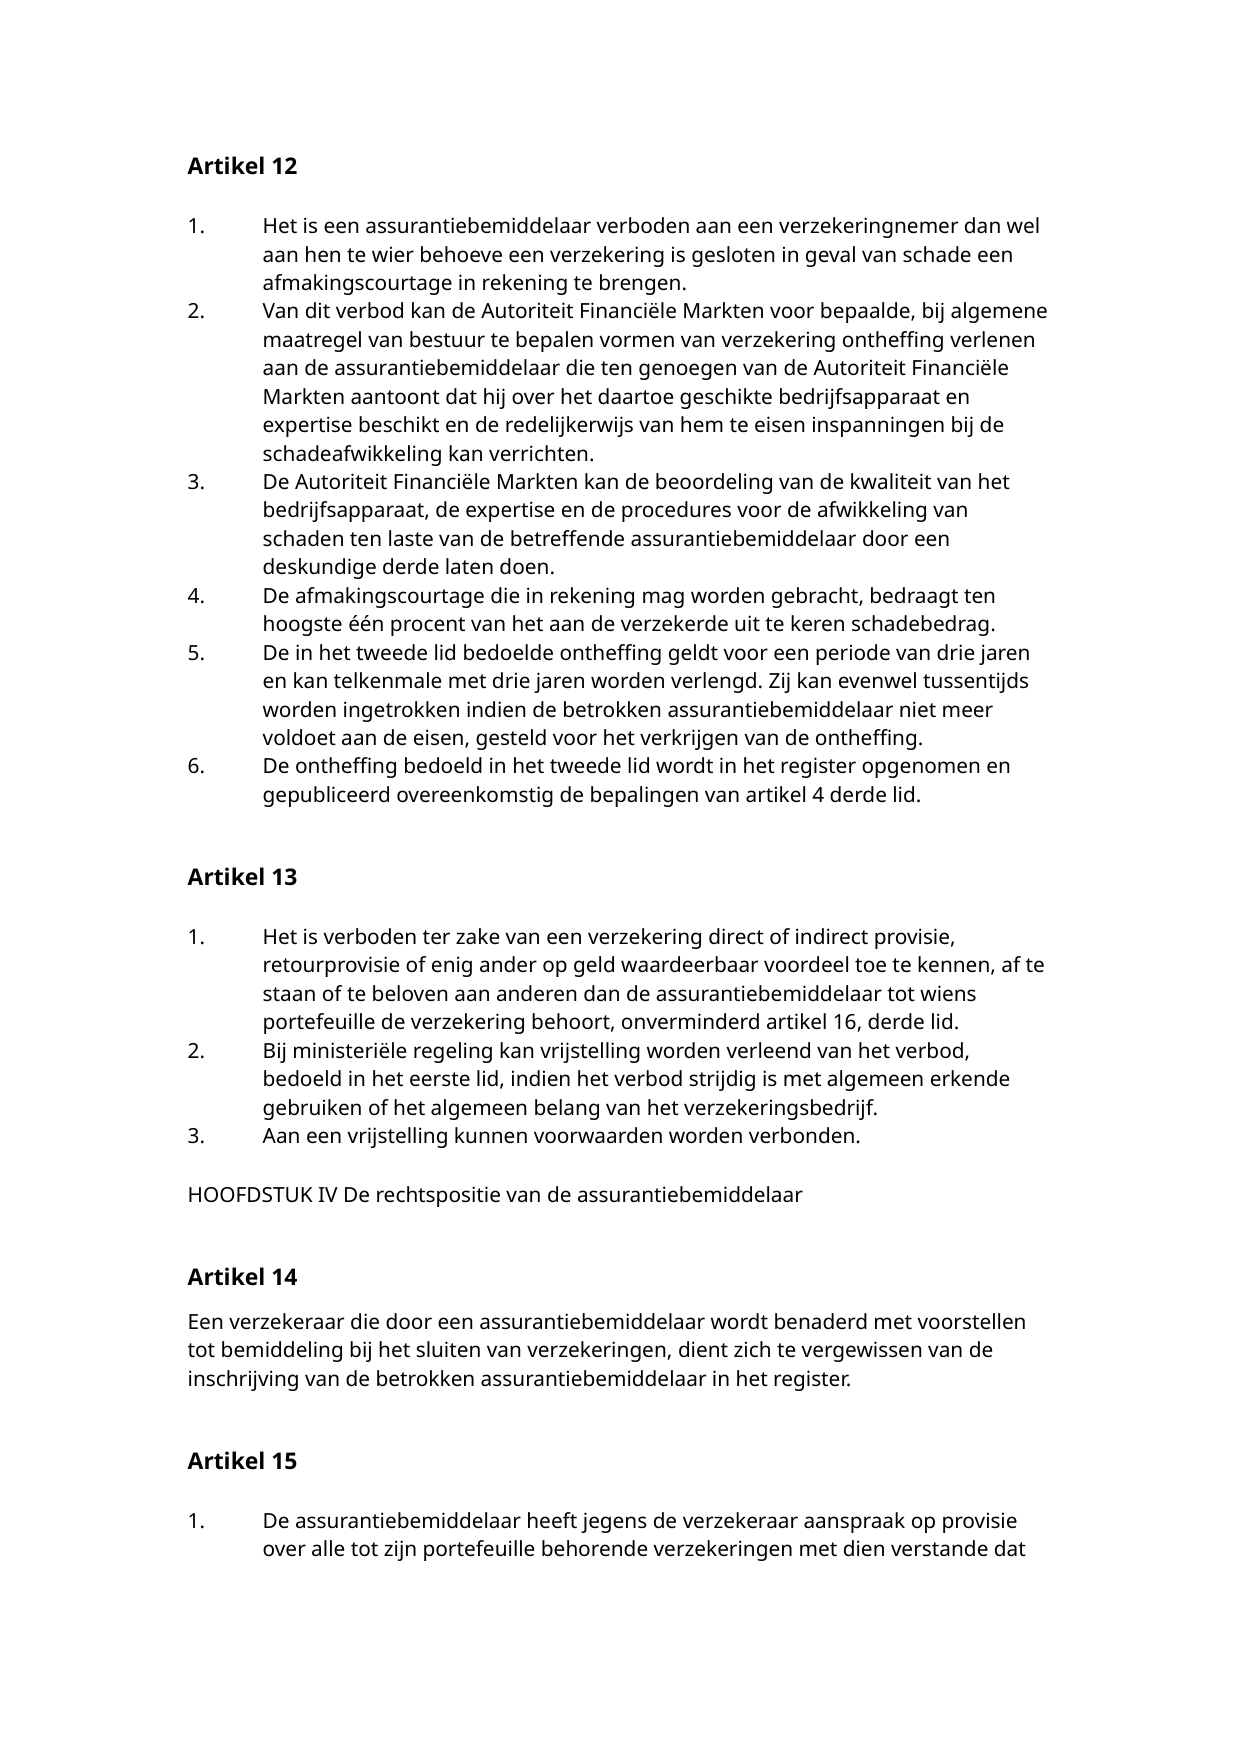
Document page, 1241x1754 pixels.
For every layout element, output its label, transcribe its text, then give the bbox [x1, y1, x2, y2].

list Bij ministeriële regeling kan vrijstelling worden verleend van het verbod, bedoeld in het eerste lid, indien het verbod strijdig is met algemeen erkende gebruiken of het algemeen belang van het verzekeringsbedrijf. [187, 1036, 1053, 1121]
list Aan een vrijstelling kunnen voorwaarden worden verbonden. [187, 1121, 1053, 1150]
list Van dit verbod kan de Autoriteit Financiële Markten voor bepaalde, bij algemene maatregel van bestuur te bepalen vormen van verzekering ontheffing verlenen aan de assurantiebemiddelaar die ten genoegen van de Autoriteit Financiële Markten aantoont dat hij over het daartoe geschikte bedrijfsapparaat en expertise beschikt en de redelijkerwijs van hem te eisen inspanningen bij de schadeafwikkeling kan verrichten. [187, 297, 1053, 467]
list De ontheffing bedoeld in het tweede lid wordt in het register opgenomen en gepubliceerd overeenkomstig de bepalingen van artikel 4 derde lid. [187, 752, 1053, 808]
list De afmakingscourtage die in rekening mag worden gebracht, bedraagt ten hoogste één procent van het aan de verzekerde uit te keren schadebedrag. [187, 581, 1053, 638]
text Een verzekeraar die door een assurantiebemiddelaar wordt benaderd met voorstellen tot bemiddeling bij het sluiten van verzekeringen, dient zich te vergewissen van de inschrijving van de betrokken assurantiebemiddelaar in het register. [187, 1307, 1053, 1392]
subtitle Artikel 13 [187, 861, 1053, 892]
list De assurantiebemiddelaar heeft jegens de verzekeraar aanspraak op provisie over alle tot zijn portefeuille behorende verzekeringen met dien verstande dat [187, 1506, 1053, 1563]
list Het is een assurantiebemiddelaar verboden aan een verzekeringnemer dan wel aan hen te wier behoeve een verzekering is gesloten in geval van schade een afmakingscourtage in rekening te brengen. [187, 211, 1053, 297]
list Het is verboden ter zake van een verzekering direct of indirect provisie, retourprovisie of enig ander op geld waardeerbaar voordeel toe te kennen, af te staan of te beloven aan anderen dan de assurantiebemiddelaar tot wiens portefeuille de verzekering behoort, onverminderd artikel 16, derde lid. [187, 922, 1053, 1036]
list De Autoriteit Financiële Markten kan de beoordeling van de kwaliteit van het bedrijfsapparaat, de expertise en de procedures voor de afwikkeling van schaden ten laste van de betreffende assurantiebemiddelaar door een deskundige derde laten doen. [187, 467, 1053, 581]
list De in het tweede lid bedoelde ontheffing geldt voor een periode van drie jaren en kan telkenmale met drie jaren worden verlengd. Zij kan evenwel tussentijds worden ingetrokken indien de betrokken assurantiebemiddelaar niet meer voldoet aan de eisen, gesteld voor het verkrijgen van de ontheffing. [187, 638, 1053, 752]
subtitle Artikel 15 [187, 1445, 1053, 1476]
subtitle Artikel 12 [187, 150, 1053, 181]
subtitle HOOFDSTUK IV De rechtspositie van de assurantiebemiddelaar [187, 1180, 1053, 1208]
subtitle Artikel 14 [187, 1261, 1053, 1292]
